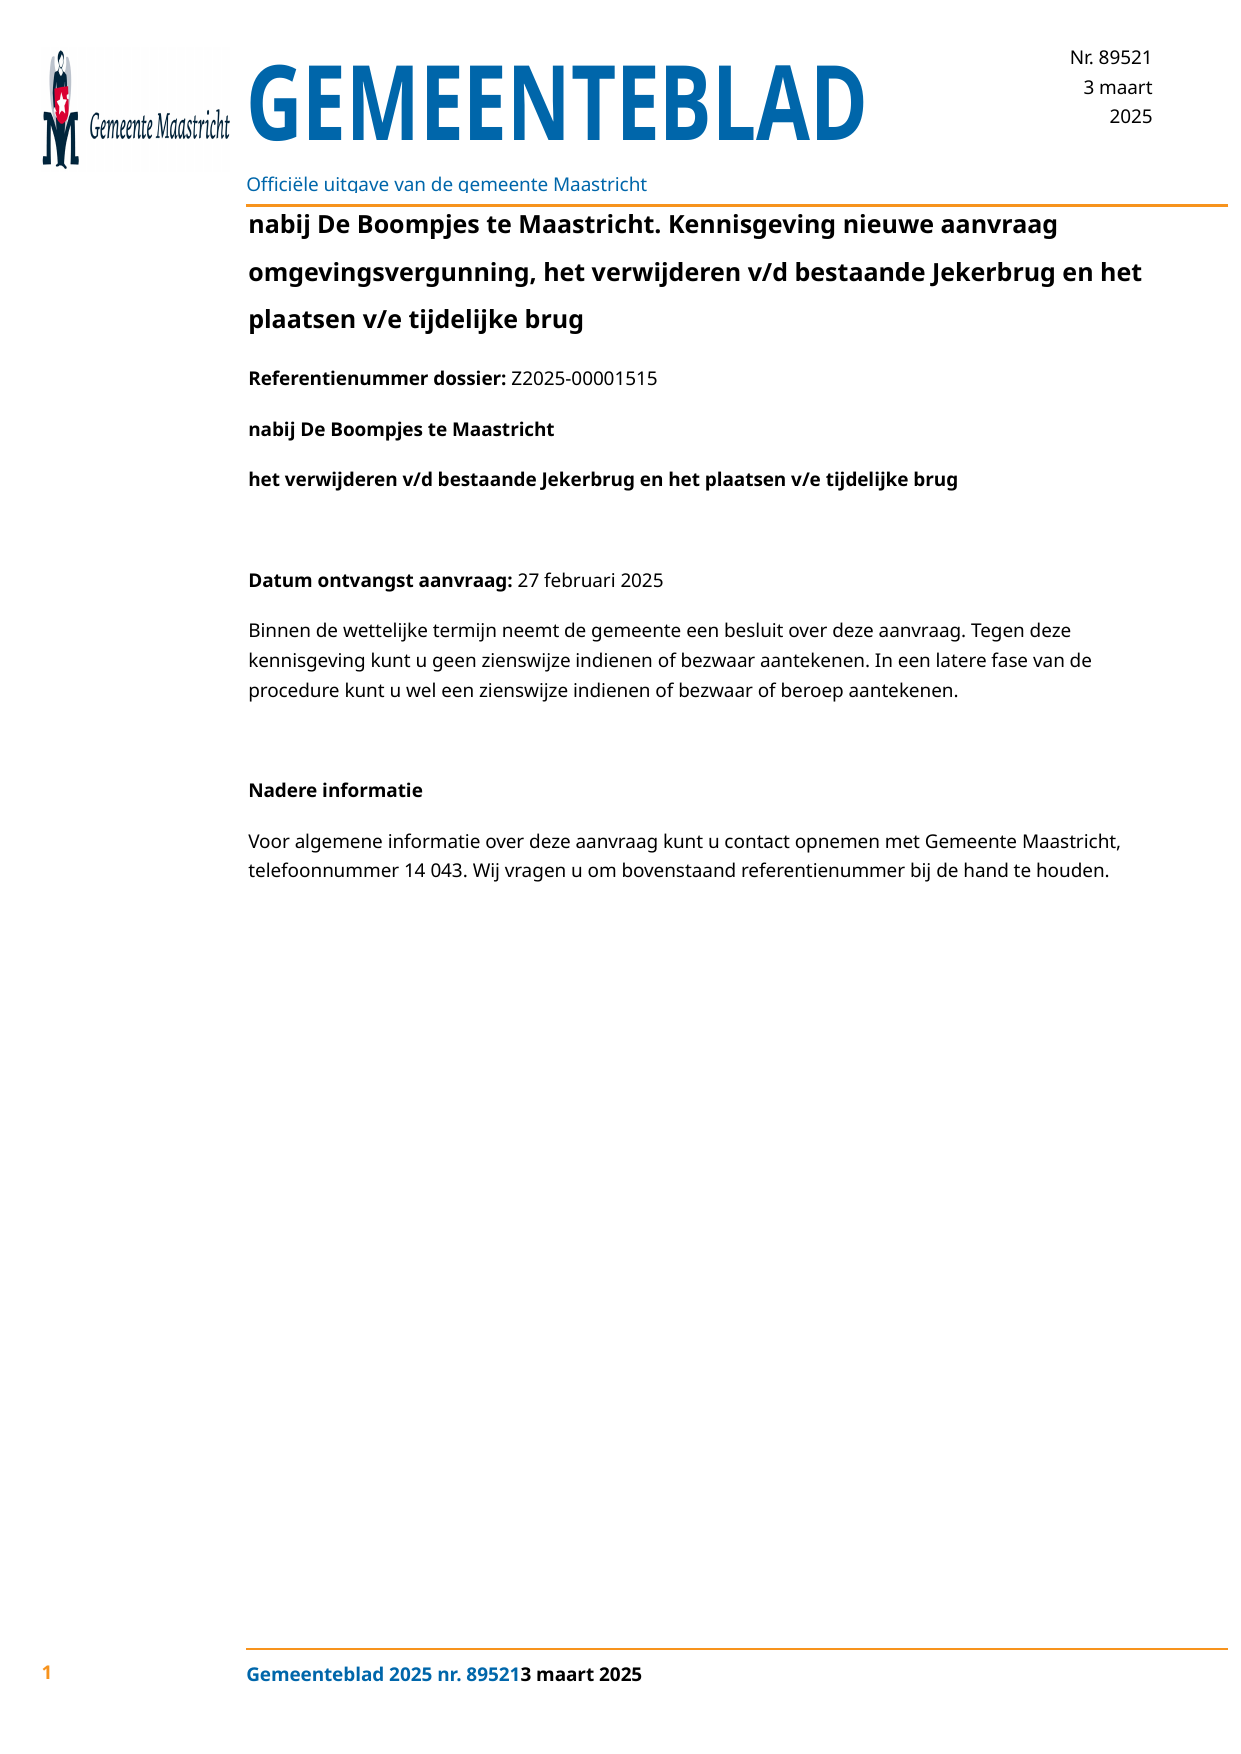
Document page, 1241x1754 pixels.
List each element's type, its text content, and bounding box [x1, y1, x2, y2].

picture [41, 47, 231, 172]
text Datum ontvangst aanvraag: 27 februari 2025 [248, 567, 1152, 593]
text Voor algemene informatie over deze aanvraag kunt u contact opnemen met Gemeente Maastricht, telefoonnummer 14 043. Wij vragen u om bovenstaand referentienummer bij de hand te houden. [248, 828, 1152, 883]
text Nadere informatie [248, 778, 1152, 803]
text Referentienummer dossier: Z2025-00001515 [248, 366, 1152, 391]
text nabij De Boompjes te Maastricht. Kennisgeving nieuwe aanvraag omgevingsvergunning, het verwijderen v/d bestaande Jekerbrug en het plaatsen v/e tijdelijke brug [248, 207, 1152, 336]
text nabij De Boompjes te Maastricht [248, 416, 1152, 442]
text Binnen de wettelijke termijn neemt de gemeente een besluit over deze aanvraag. Tegen deze kennisgeving kunt u geen zienswijze indienen of bezwaar aantekenen. In een latere fase van de procedure kunt u wel een zienswijze indienen of bezwaar of beroep aantekenen. [248, 618, 1152, 702]
text het verwijderen v/d bestaande Jekerbrug en het plaatsen v/e tijdelijke brug [248, 466, 1152, 492]
